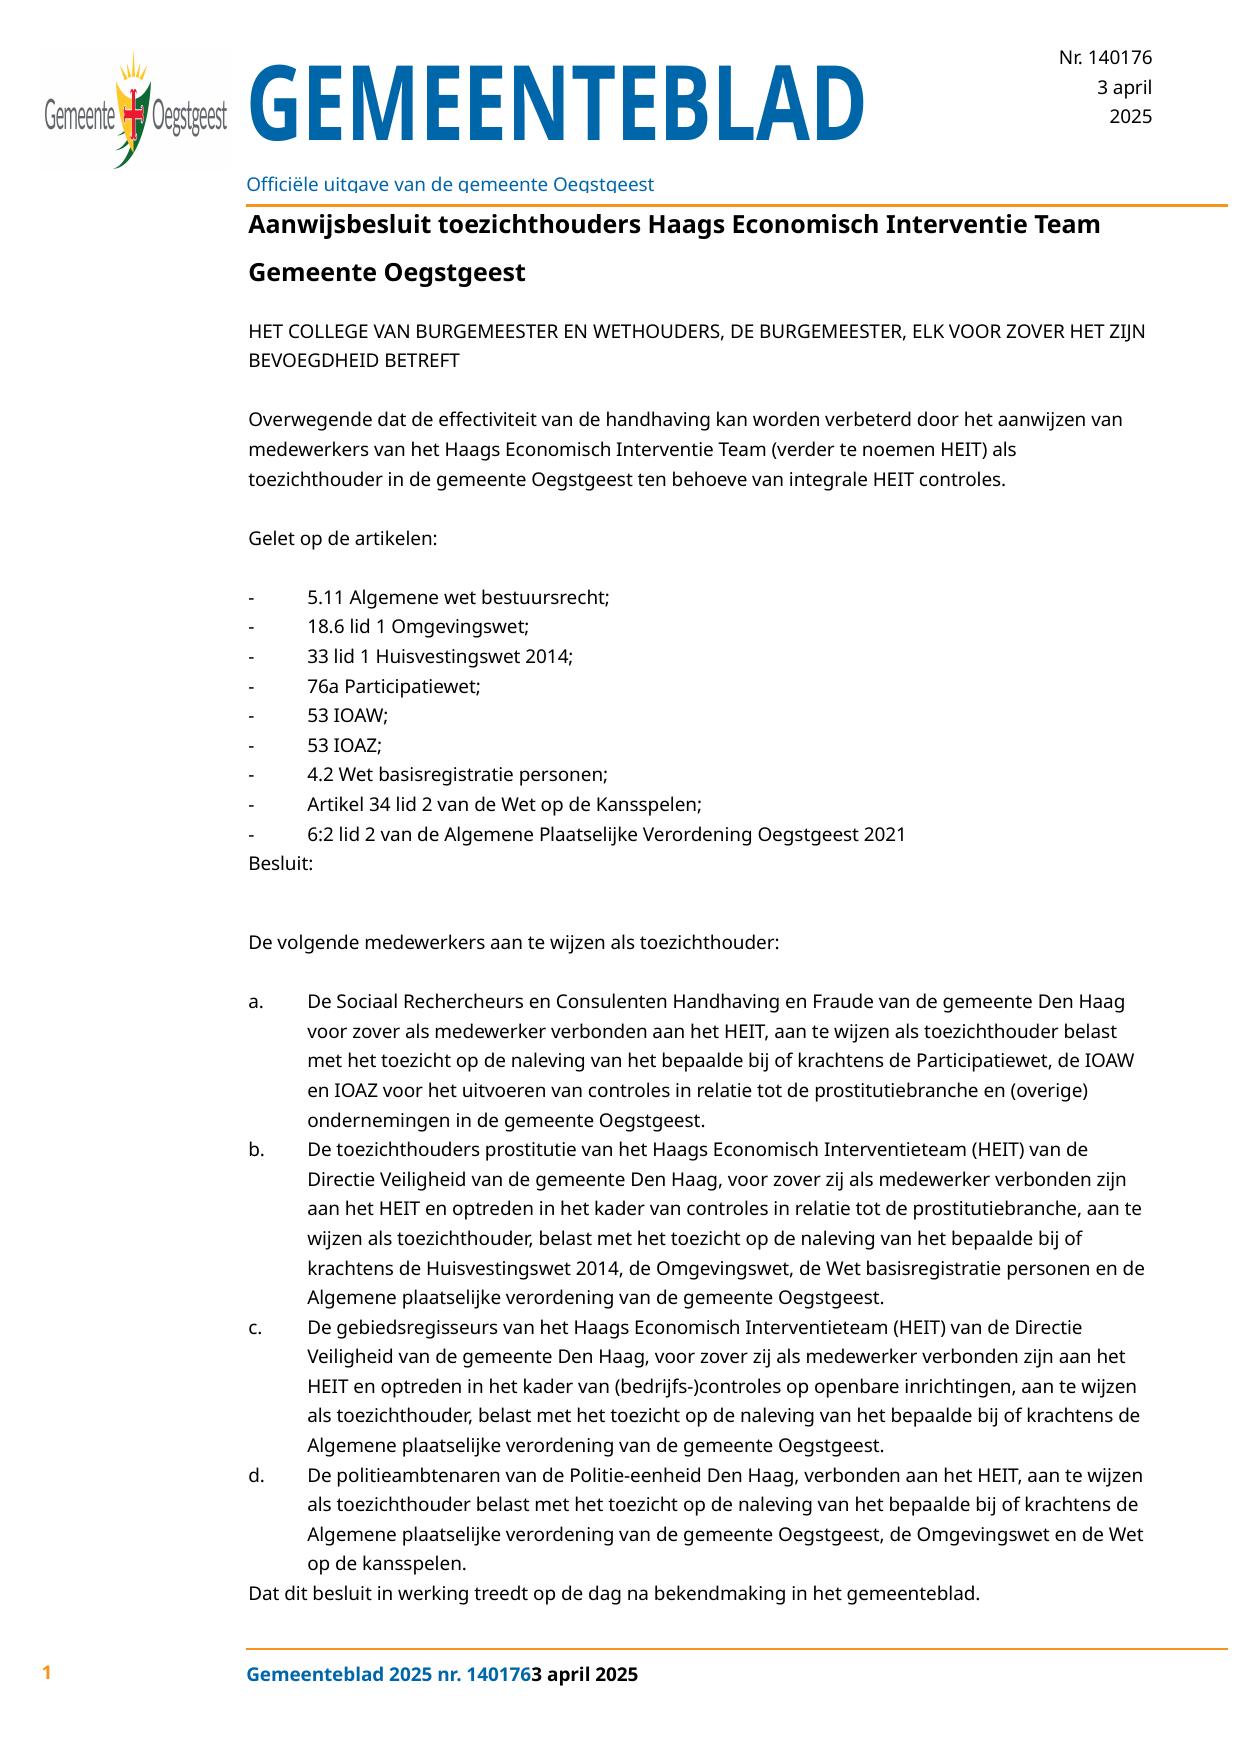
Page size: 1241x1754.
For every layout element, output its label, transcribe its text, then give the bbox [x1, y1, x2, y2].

list De Sociaal Rechercheurs en Consulenten Handhaving en Fraude van de gemeente Den Haag voor zover als medewerker verbonden aan het HEIT, aan te wijzen als toezichthouder belast met het toezicht op de naleving van het bepaalde bij of krachtens de Participatiewet, de IOAW en IOAZ voor het uitvoeren van controles in relatie tot de prostitutiebranche en (overige) ondernemingen in de gemeente Oegstgeest. [248, 988, 1152, 1132]
picture [41, 47, 231, 172]
text Gelet op de artikelen: [248, 525, 1152, 551]
list De toezichthouders prostitutie van het Haags Economisch Interventieteam (HEIT) van de Directie Veiligheid van de gemeente Den Haag, voor zover zij als medewerker verbonden zijn aan het HEIT en optreden in het kader van controles in relatie tot de prostitutiebranche, aan te wijzen als toezichthouder, belast met het toezicht op de naleving van het bepaalde bij of krachtens de Huisvestingswet 2014, de Omgevingswet, de Wet basisregistratie personen en de Algemene plaatselijke verordening van de gemeente Oegstgeest. [248, 1136, 1152, 1310]
text Dat dit besluit in werking treedt op de dag na bekendmaking in het gemeenteblad. [248, 1580, 1152, 1606]
list 76a Participatiewet; [248, 673, 1152, 699]
list 6:2 lid 2 van de Algemene Plaatselijke Verordening Oegstgeest 2021 [248, 821, 1152, 847]
text Aanwijsbesluit toezichthouders Haags Economisch Interventie Team Gemeente Oegstgeest [248, 207, 1152, 288]
list 18.6 lid 1 Omgevingswet; [248, 614, 1152, 639]
list 53 IOAZ; [248, 732, 1152, 758]
list 4.2 Wet basisregistratie personen; [248, 762, 1152, 787]
text Overwegende dat de effectiviteit van de handhaving kan worden verbeterd door het aanwijzen van medewerkers van het Haags Economisch Interventie Team (verder te noemen HEIT) als toezichthouder in de gemeente Oegstgeest ten behoeve van integrale HEIT controles. [248, 407, 1152, 492]
list 53 IOAW; [248, 702, 1152, 728]
list Artikel 34 lid 2 van de Wet op de Kansspelen; [248, 791, 1152, 817]
list De politieambtenaren van de Politie-eenheid Den Haag, verbonden aan het HEIT, aan te wijzen als toezichthouder belast met het toezicht op de naleving van het bepaalde bij of krachtens de Algemene plaatselijke verordening van de gemeente Oegstgeest, de Omgevingswet en de Wet op de kansspelen. [248, 1462, 1152, 1576]
text HET COLLEGE VAN BURGEMEESTER EN WETHOUDERS, DE BURGEMEESTER, ELK VOOR ZOVER HET ZIJN BEVOEGDHEID BETREFT [248, 318, 1152, 373]
list De gebiedsregisseurs van het Haags Economisch Interventieteam (HEIT) van de Directie Veiligheid van de gemeente Den Haag, voor zover zij als medewerker verbonden zijn aan het HEIT en optreden in het kader van (bedrijfs-)controles op openbare inrichtingen, aan te wijzen als toezichthouder, belast met het toezicht op de naleving van het bepaalde bij of krachtens de Algemene plaatselijke verordening van de gemeente Oegstgeest. [248, 1314, 1152, 1458]
text Besluit: [248, 850, 1152, 876]
list 33 lid 1 Huisvestingswet 2014; [248, 643, 1152, 669]
text De volgende medewerkers aan te wijzen als toezichthouder: [248, 929, 1152, 955]
list 5.11 Algemene wet bestuursrecht; [248, 584, 1152, 610]
